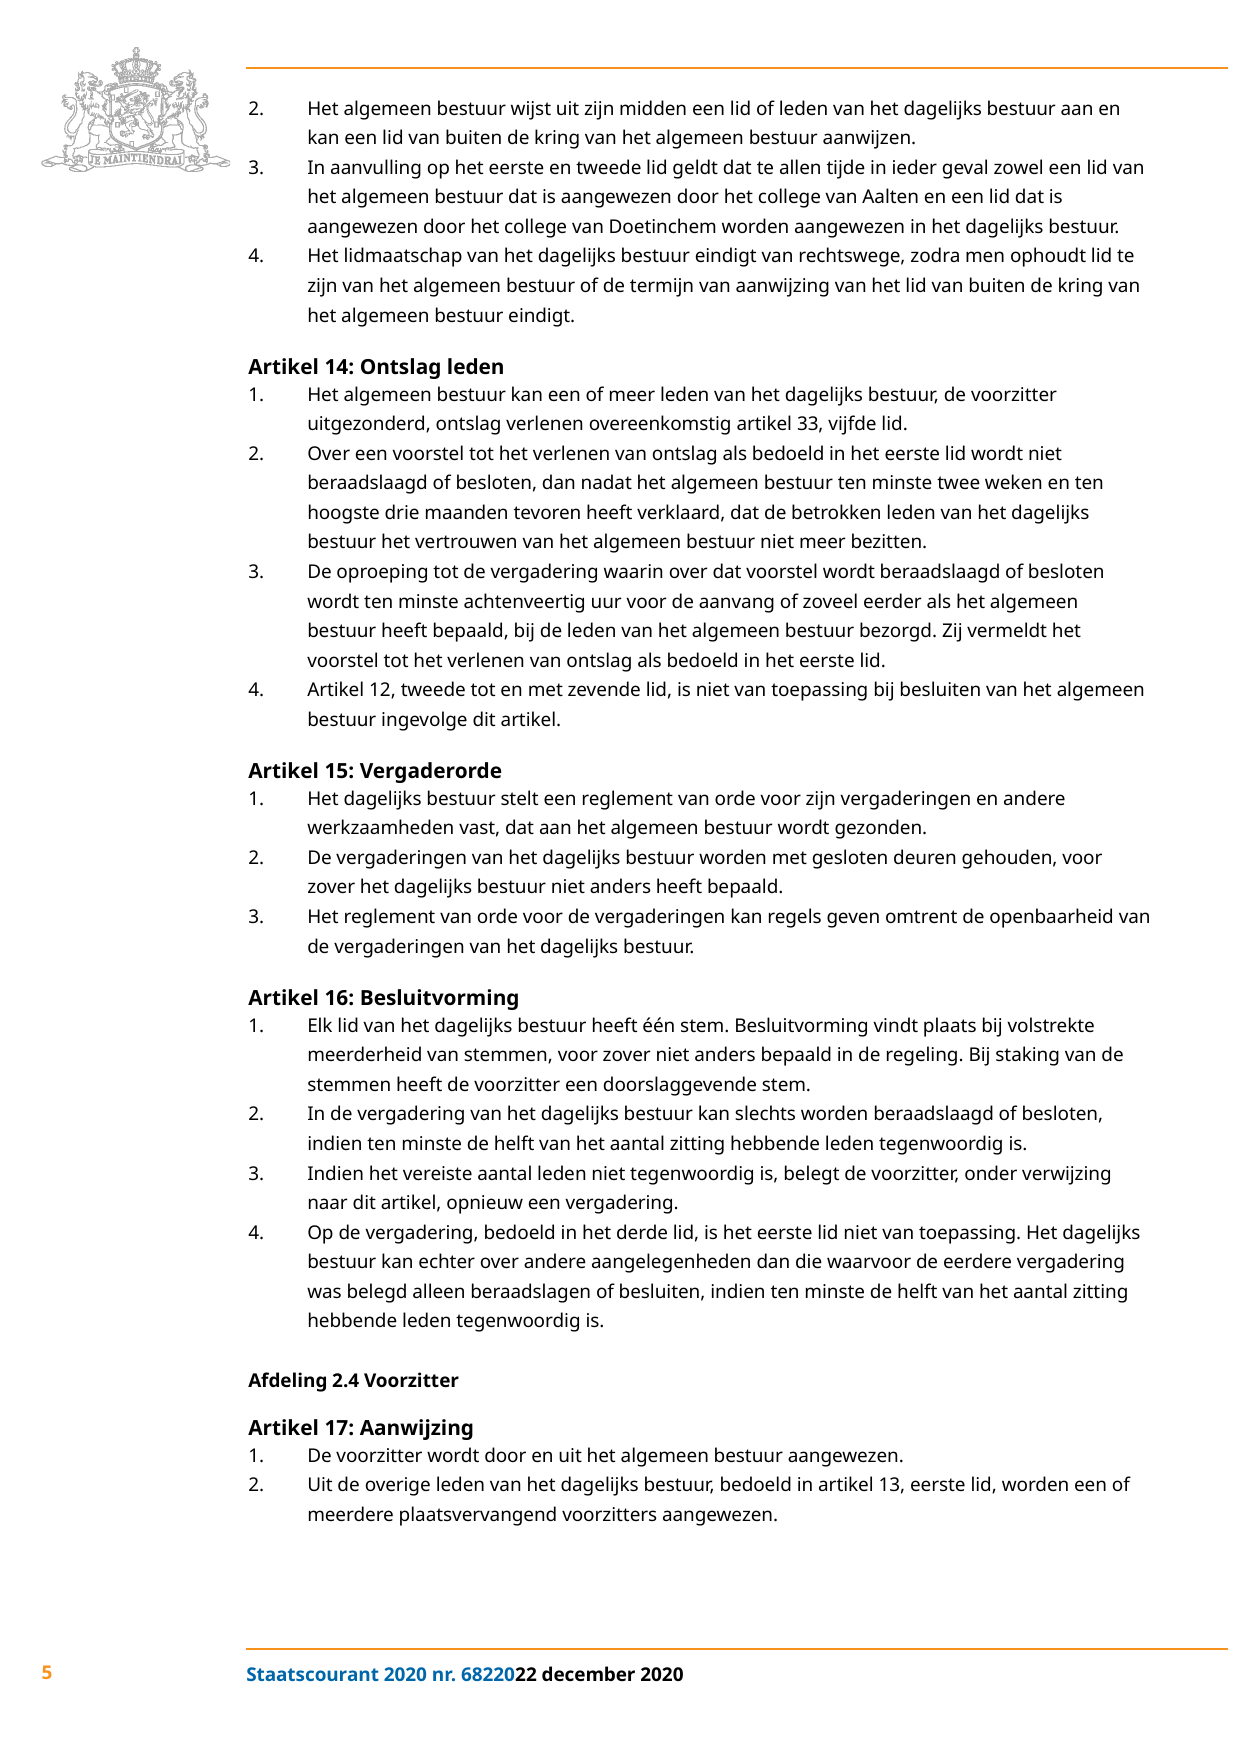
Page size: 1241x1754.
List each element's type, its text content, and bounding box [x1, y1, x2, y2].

list Het algemeen bestuur kan een of meer leden van het dagelijks bestuur, de voorzitter uitgezonderd, ontslag verlenen overeenkomstig artikel 33, vijfde lid. [248, 381, 1152, 436]
list Op de vergadering, bedoeld in het derde lid, is het eerste lid niet van toepassing. Het dagelijks bestuur kan echter over andere aangelegenheden dan die waarvoor de eerdere vergadering was belegd alleen beraadslagen of besluiten, indien ten minste de helft van het aantal zitting hebbende leden tegenwoordig is. [248, 1219, 1152, 1333]
picture [41, 47, 231, 172]
list Uit de overige leden van het dagelijks bestuur, bedoeld in artikel 13, eerste lid, worden een of meerdere plaatsvervangend voorzitters aangewezen. [248, 1471, 1152, 1527]
list Artikel 12, tweede tot en met zevende lid, is niet van toepassing bij besluiten van het algemeen bestuur ingevolge dit artikel. [248, 677, 1152, 732]
text Artikel 14: Ontslag leden [248, 352, 1152, 381]
list Over een voorstel tot het verlenen van ontslag als bedoeld in het eerste lid wordt niet beraadslaagd of besloten, dan nadat het algemeen bestuur ten minste twee weken en ten hoogste drie maanden tevoren heeft verklaard, dat de betrokken leden van het dagelijks bestuur het vertrouwen van het algemeen bestuur niet meer bezitten. [248, 440, 1152, 554]
text Artikel 15: Vergaderorde [248, 757, 1152, 785]
list De vergaderingen van het dagelijks bestuur worden met gesloten deuren gehouden, voor zover het dagelijks bestuur niet anders heeft bepaald. [248, 844, 1152, 899]
list In de vergadering van het dagelijks bestuur kan slechts worden beraadslaagd of besloten, indien ten minste de helft van het aantal zitting hebbende leden tegenwoordig is. [248, 1101, 1152, 1156]
text Artikel 17: Aanwijzing [248, 1413, 1152, 1442]
list De voorzitter wordt door en uit het algemeen bestuur aangewezen. [248, 1442, 1152, 1467]
list Indien het vereiste aantal leden niet tegenwoordig is, belegt de voorzitter, onder verwijzing naar dit artikel, opnieuw een vergadering. [248, 1160, 1152, 1215]
list Het dagelijks bestuur stelt een reglement van orde voor zijn vergaderingen en andere werkzaamheden vast, dat aan het algemeen bestuur wordt gezonden. [248, 785, 1152, 840]
text Artikel 16: Besluitvorming [248, 983, 1152, 1012]
list In aanvulling op het eerste en tweede lid geldt dat te allen tijde in ieder geval zowel een lid van het algemeen bestuur dat is aangewezen door het college van Aalten en een lid dat is aangewezen door het college van Doetinchem worden aangewezen in het dagelijks bestuur. [248, 154, 1152, 239]
list De oproeping tot de vergadering waarin over dat voorstel wordt beraadslaagd of besloten wordt ten minste achtenveertig uur voor de aanvang of zoveel eerder als het algemeen bestuur heeft bepaald, bij de leden van het algemeen bestuur bezorgd. Zij vermeldt het voorstel tot het verlenen van ontslag als bedoeld in het eerste lid. [248, 558, 1152, 673]
text Afdeling 2.4 Voorzitter [248, 1367, 1152, 1392]
list Elk lid van het dagelijks bestuur heeft één stem. Besluitvorming vindt plaats bij volstrekte meerderheid van stemmen, voor zover niet anders bepaald in de regeling. Bij staking van de stemmen heeft de voorzitter een doorslaggevende stem. [248, 1012, 1152, 1097]
list Het algemeen bestuur wijst uit zijn midden een lid of leden van het dagelijks bestuur aan en kan een lid van buiten de kring van het algemeen bestuur aanwijzen. [248, 95, 1152, 150]
list Het lidmaatschap van het dagelijks bestuur eindigt van rechtswege, zodra men ophoudt lid te zijn van het algemeen bestuur of de termijn van aanwijzing van het lid van buiten de kring van het algemeen bestuur eindigt. [248, 243, 1152, 328]
list Het reglement van orde voor de vergaderingen kan regels geven omtrent de openbaarheid van de vergaderingen van het dagelijks bestuur. [248, 903, 1152, 959]
